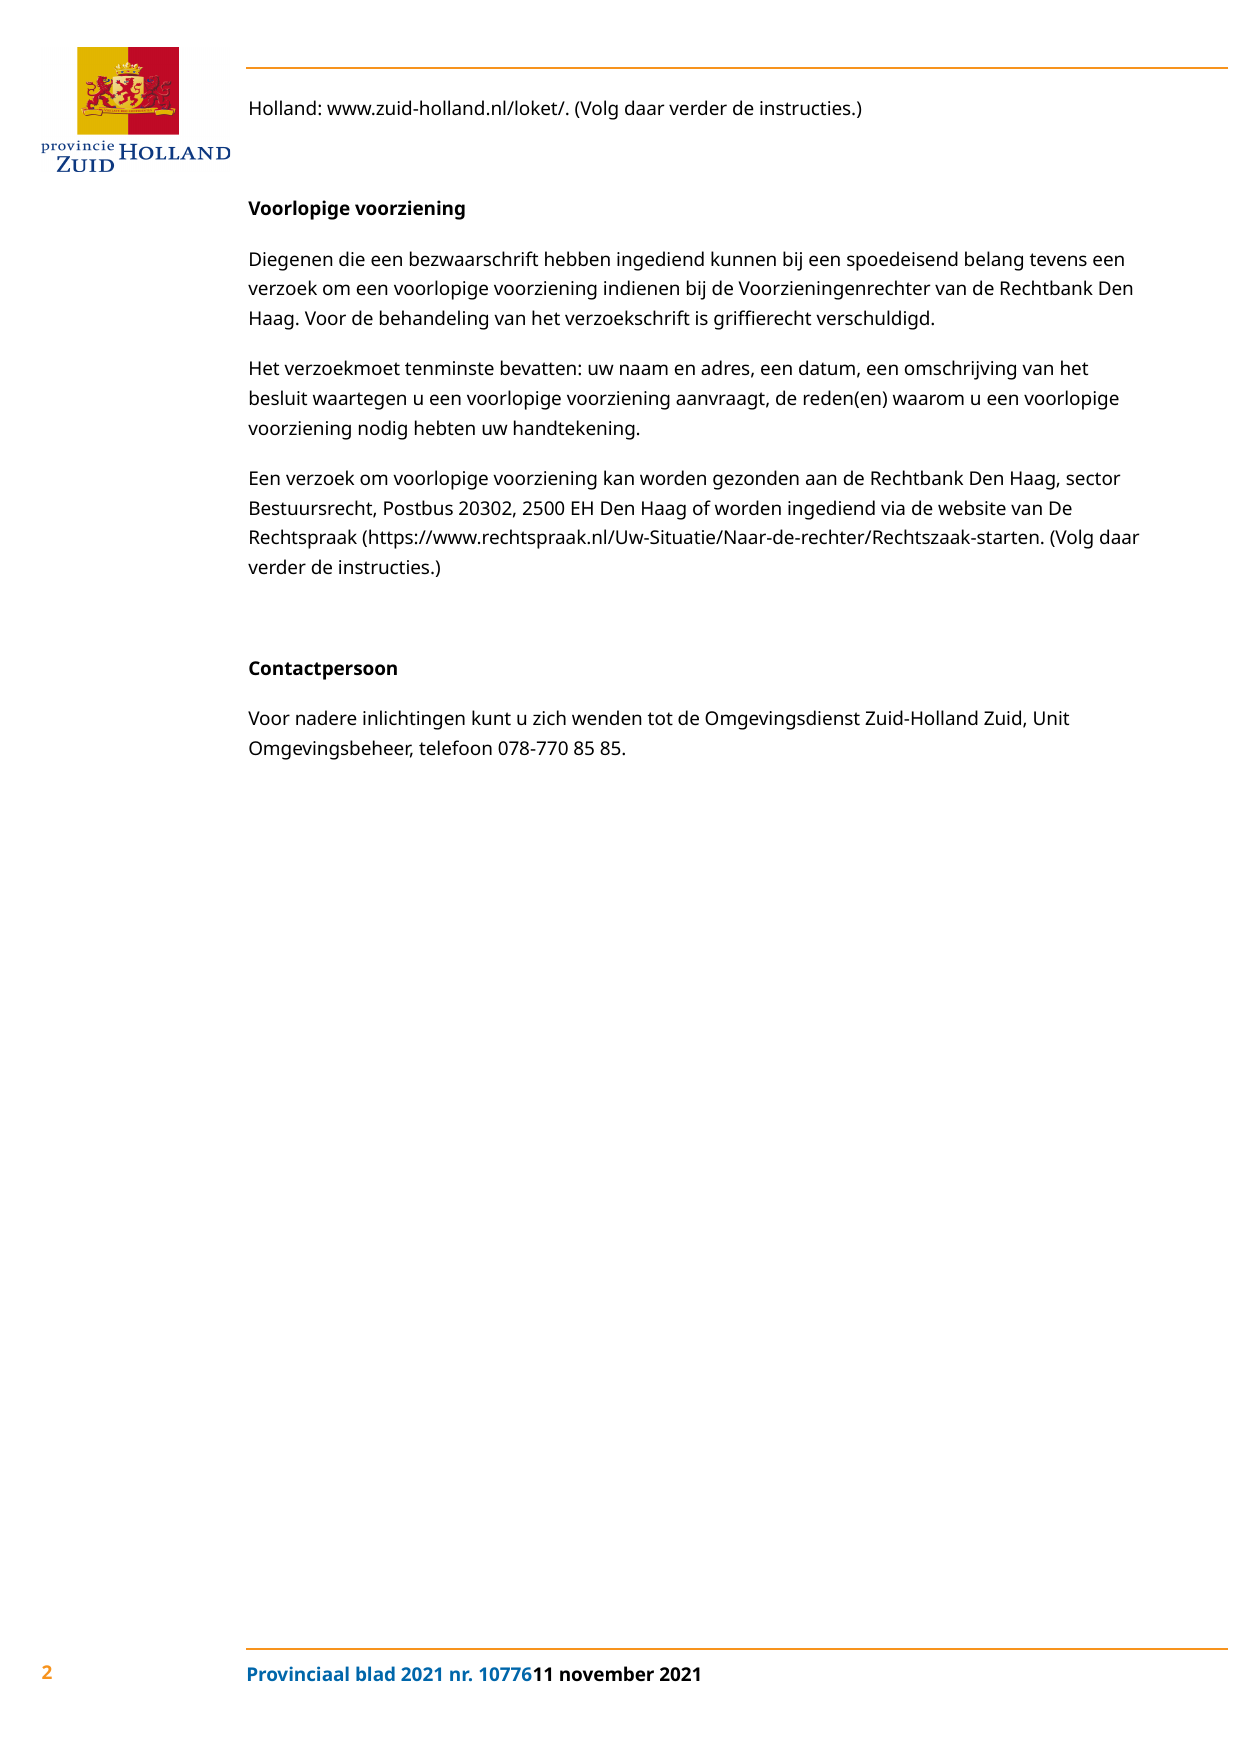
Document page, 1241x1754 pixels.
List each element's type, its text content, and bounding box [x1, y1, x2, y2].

text Holland: www.zuid-holland.nl/loket/. (Volg daar verder de instructies.) [248, 95, 1152, 121]
picture [41, 47, 231, 172]
text Het verzoekmoet tenminste bevatten: uw naam en adres, een datum, een omschrijving van het besluit waartegen u een voorlopige voorziening aanvraagt, de reden(en) waarom u een voorlopige voorziening nodig hebten uw handtekening. [248, 356, 1152, 441]
text Diegenen die een bezwaarschrift hebben ingediend kunnen bij een spoedeisend belang tevens een verzoek om een voorlopige voorziening indienen bij de Voorzieningenrechter van de Rechtbank Den Haag. Voor de behandeling van het verzoekschrift is griffierecht verschuldigd. [248, 246, 1152, 331]
text Voorlopige voorziening [248, 196, 1152, 221]
text Een verzoek om voorlopige voorziening kan worden gezonden aan de Rechtbank Den Haag, sector Bestuursrecht, Postbus 20302, 2500 EH Den Haag of worden ingediend via de website van De Rechtspraak (https://www.rechtspraak.nl/Uw-Situatie/Naar-de-rechter/Rechtszaak-starten. (Volg daar verder de instructies.) [248, 465, 1152, 580]
text Voor nadere inlichtingen kunt u zich wenden tot de Omgevingsdienst Zuid-Holland Zuid, Unit Omgevingsbeheer, telefoon 078-770 85 85. [248, 705, 1152, 761]
text Contactpersoon [248, 655, 1152, 681]
